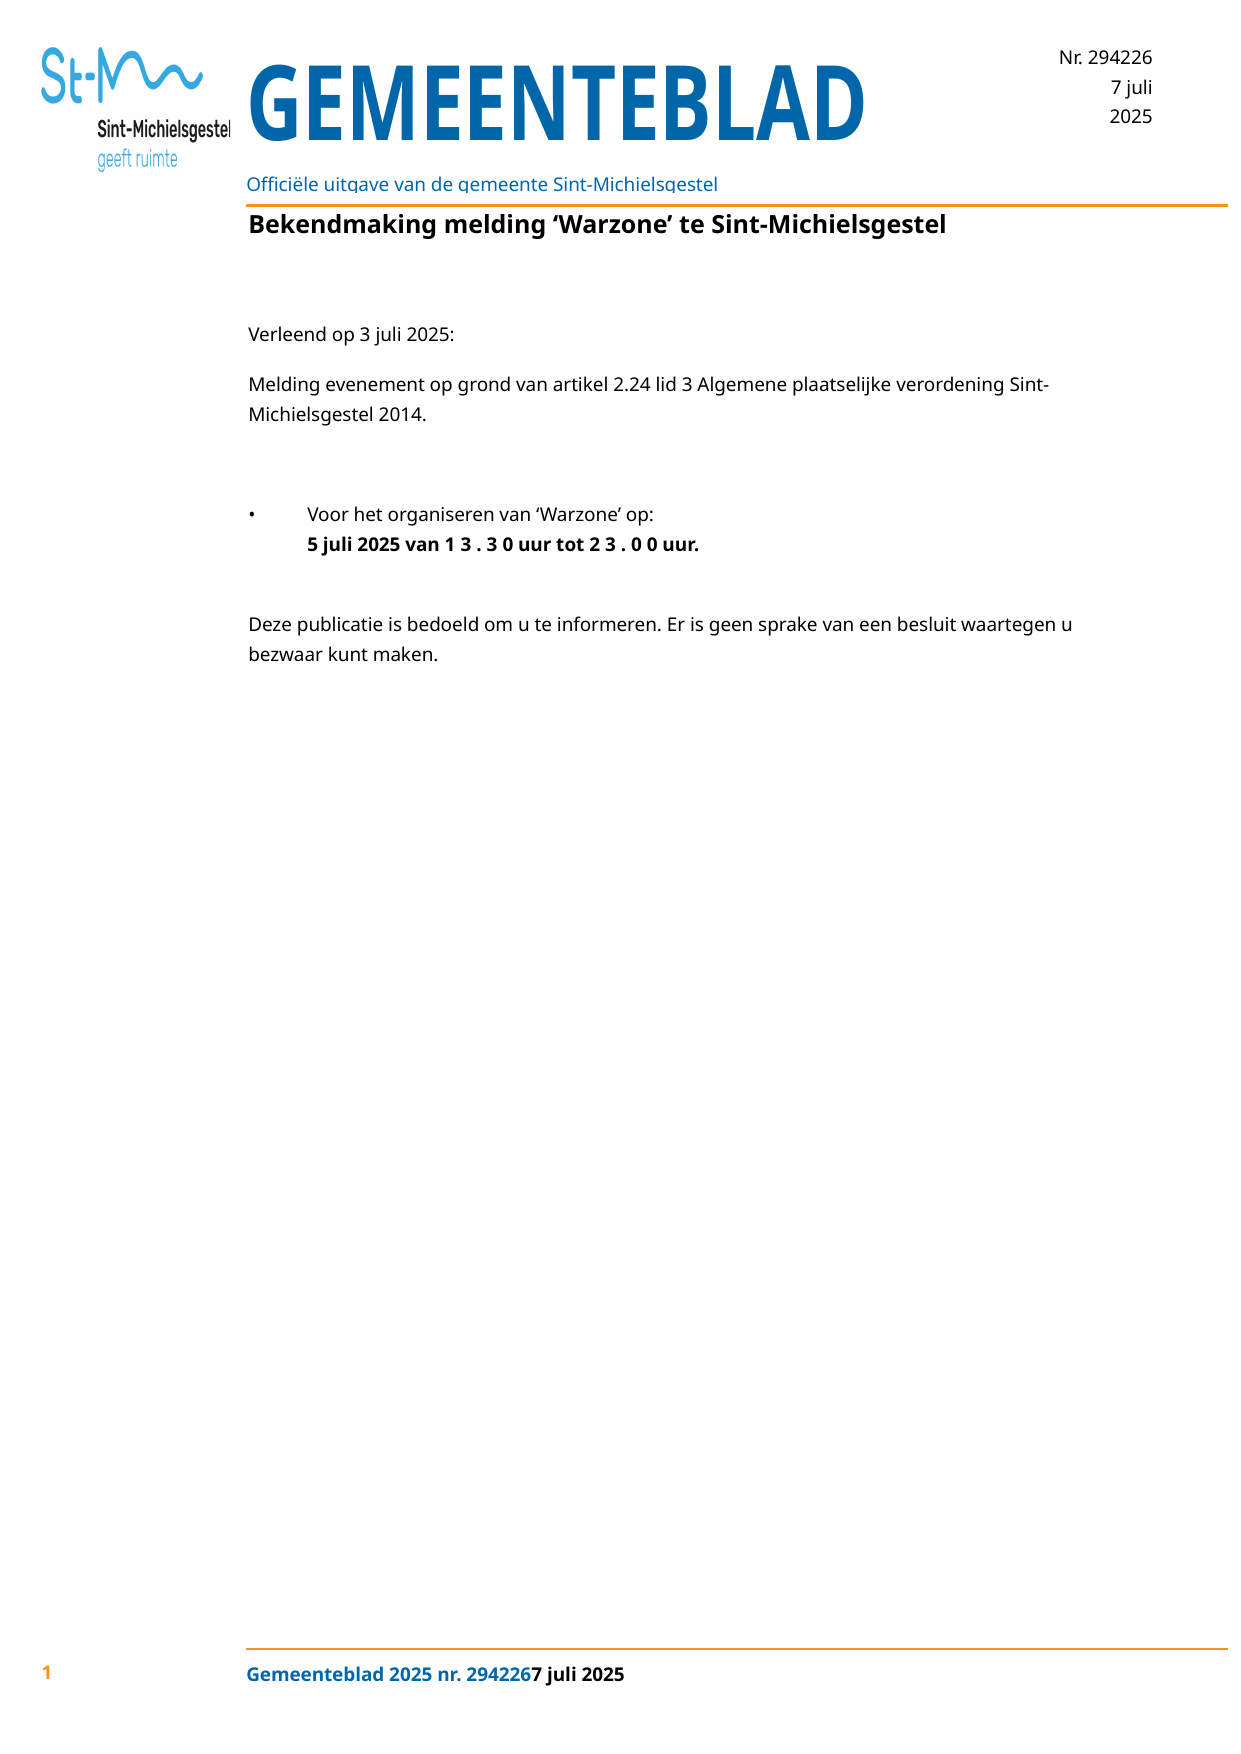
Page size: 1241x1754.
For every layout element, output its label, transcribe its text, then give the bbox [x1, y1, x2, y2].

text Deze publicatie is bedoeld om u te informeren. Er is geen sprake van een besluit waartegen u bezwaar kunt maken. [248, 611, 1152, 666]
list Voor het organiseren van ‘Warzone’ op: [248, 502, 1152, 527]
picture [41, 47, 231, 172]
text Bekendmaking melding ‘Warzone’ te Sint-Michielsgestel [248, 207, 1152, 241]
text Verleend op 3 juli 2025: [248, 321, 1152, 346]
text Melding evenement op grond van artikel 2.24 lid 3 Algemene plaatselijke verordening Sint-Michielsgestel 2014. [248, 371, 1152, 426]
list 5 juli 2025 van 1 3 . 3 0 uur tot 2 3 . 0 0 uur. [248, 531, 1152, 557]
